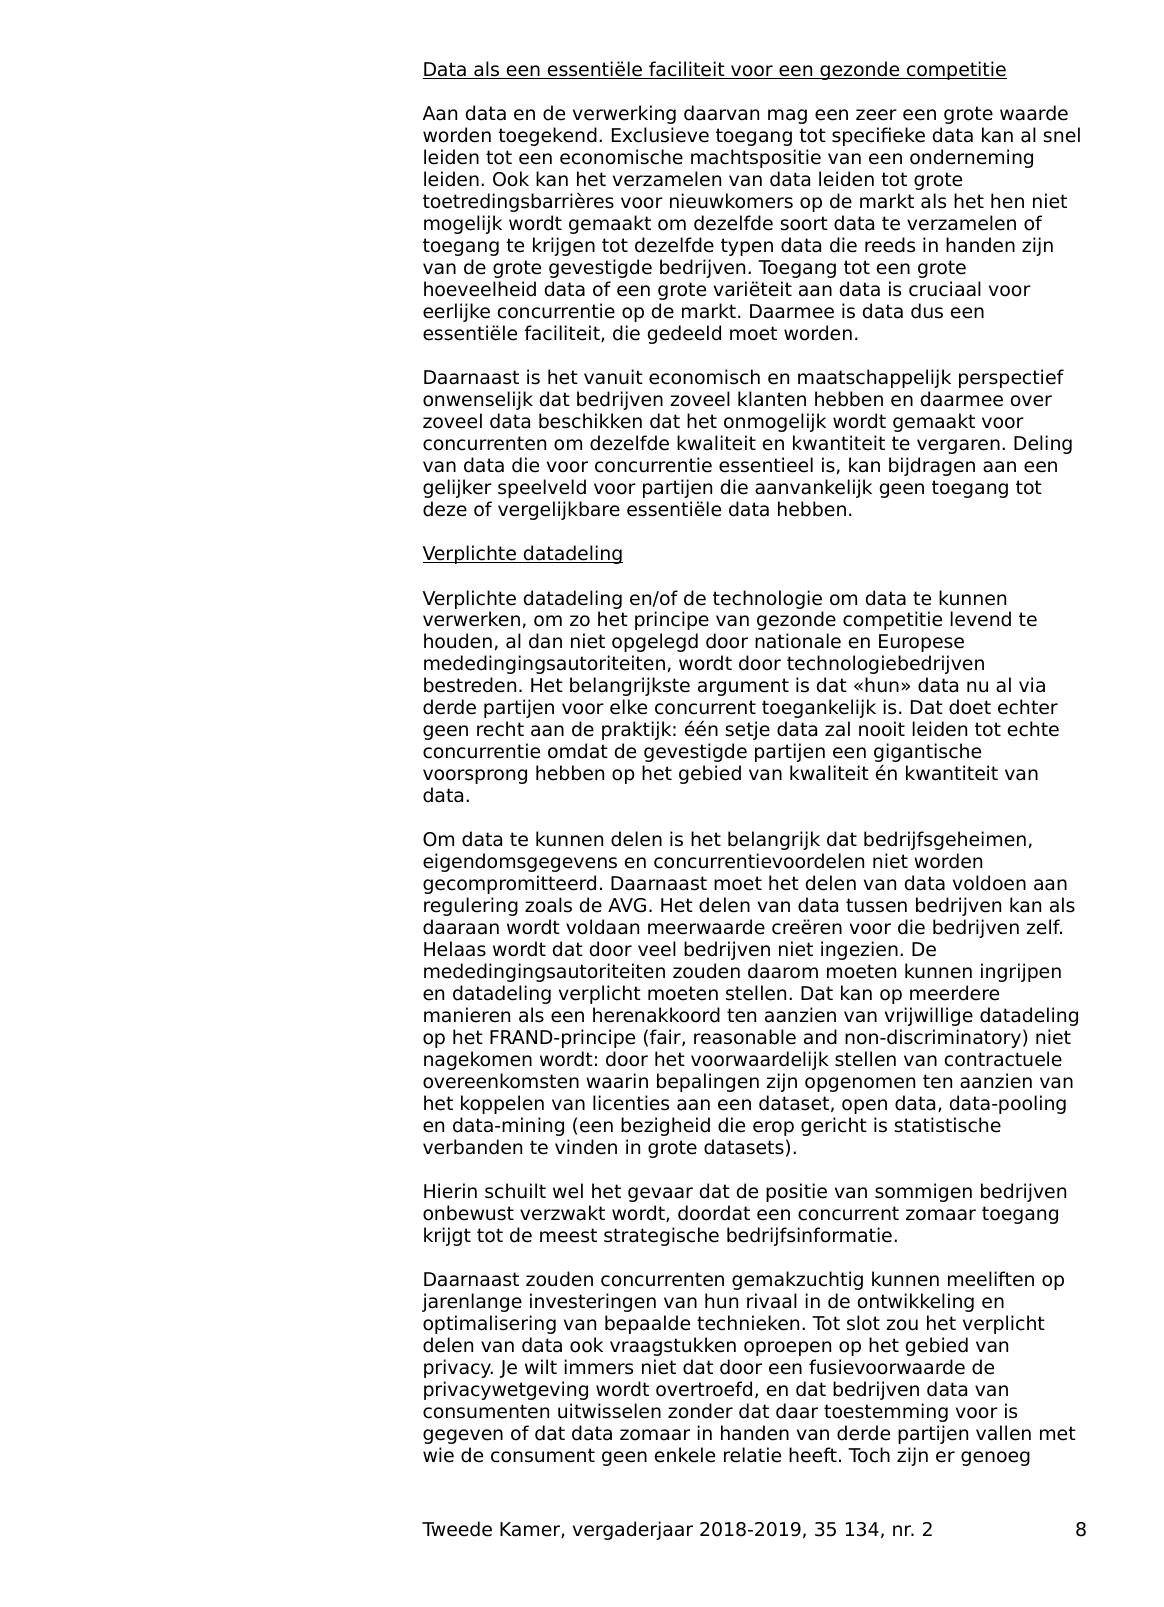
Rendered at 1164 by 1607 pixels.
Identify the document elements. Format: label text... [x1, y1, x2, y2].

subtitle Verplichte datadeling [422, 543, 1087, 565]
text Verplichte datadeling en/of de technologie om data te kunnen verwerken, om zo het principe van gezonde competitie levend te houden, al dan niet opgelegd door nationale en Europese mededingingsautoriteiten, wordt door technologiebedrijven bestreden. Het belangrijkste argument is dat «hun» data nu al via derde partijen voor elke concurrent toegankelijk is. Dat doet echter geen recht aan de praktijk: één setje data zal nooit leiden tot echte concurrentie omdat de gevestigde partijen een gigantische voorsprong hebben op het gebied van kwaliteit én kwantiteit van data. [422, 587, 1087, 807]
text Daarnaast zouden concurrenten gemakzuchtig kunnen meeliften op jarenlange investeringen van hun rivaal in de ontwikkeling en optimalisering van bepaalde technieken. Tot slot zou het verplicht delen van data ook vraagstukken oproepen op het gebied van privacy. Je wilt immers niet dat door een fusievoorwaarde de privacywetgeving wordt overtroefd, en dat bedrijven data van consumenten uitwisselen zonder dat daar toestemming voor is gegeven of dat data zomaar in handen van derde partijen vallen met wie de consument geen enkele relatie heeft. Toch zijn er genoeg [422, 1269, 1087, 1467]
text Daarnaast is het vanuit economisch en maatschappelijk perspectief onwenselijk dat bedrijven zoveel klanten hebben en daarmee over zoveel data beschikken dat het onmogelijk wordt gemaakt voor concurrenten om dezelfde kwaliteit en kwantiteit te vergaren. Deling van data die voor concurrentie essentieel is, kan bijdragen aan een gelijker speelveld voor partijen die aanvankelijk geen toegang tot deze of vergelijkbare essentiële data hebben. [422, 367, 1087, 521]
text Hierin schuilt wel het gevaar dat de positie van sommigen bedrijven onbewust verzwakt wordt, doordat een concurrent zomaar toegang krijgt tot de meest strategische bedrijfsinformatie. [422, 1181, 1087, 1247]
text Aan data en de verwerking daarvan mag een zeer een grote waarde worden toegekend. Exclusieve toegang tot specifieke data kan al snel leiden tot een economische machtspositie van een onderneming leiden. Ook kan het verzamelen van data leiden tot grote toetredingsbarrières voor nieuwkomers op de markt als het hen niet mogelijk wordt gemaakt om dezelfde soort data te verzamelen of toegang te krijgen tot dezelfde typen data die reeds in handen zijn van de grote gevestigde bedrijven. Toegang tot een grote hoeveelheid data of een grote variëteit aan data is cruciaal voor eerlijke concurrentie op de markt. Daarmee is data dus een essentiële faciliteit, die gedeeld moet worden. [422, 103, 1087, 345]
text Om data te kunnen delen is het belangrijk dat bedrijfsgeheimen, eigendomsgegevens en concurrentievoordelen niet worden gecompromitteerd. Daarnaast moet het delen van data voldoen aan regulering zoals de AVG. Het delen van data tussen bedrijven kan als daaraan wordt voldaan meerwaarde creëren voor die bedrijven zelf. Helaas wordt dat door veel bedrijven niet ingezien. De mededingingsautoriteiten zouden daarom moeten kunnen ingrijpen en datadeling verplicht moeten stellen. Dat kan op meerdere manieren als een herenakkoord ten aanzien van vrijwillige datadeling op het FRAND-principe (fair, reasonable and non-discriminatory) niet nagekomen wordt: door het voorwaardelijk stellen van contractuele overeenkomsten waarin bepalingen zijn opgenomen ten aanzien van het koppelen van licenties aan een dataset, open data, data-pooling en data-mining (een bezigheid die erop gericht is statistische verbanden te vinden in grote datasets). [422, 829, 1087, 1159]
subtitle Data als een essentiële faciliteit voor een gezonde competitie [422, 59, 1087, 81]
